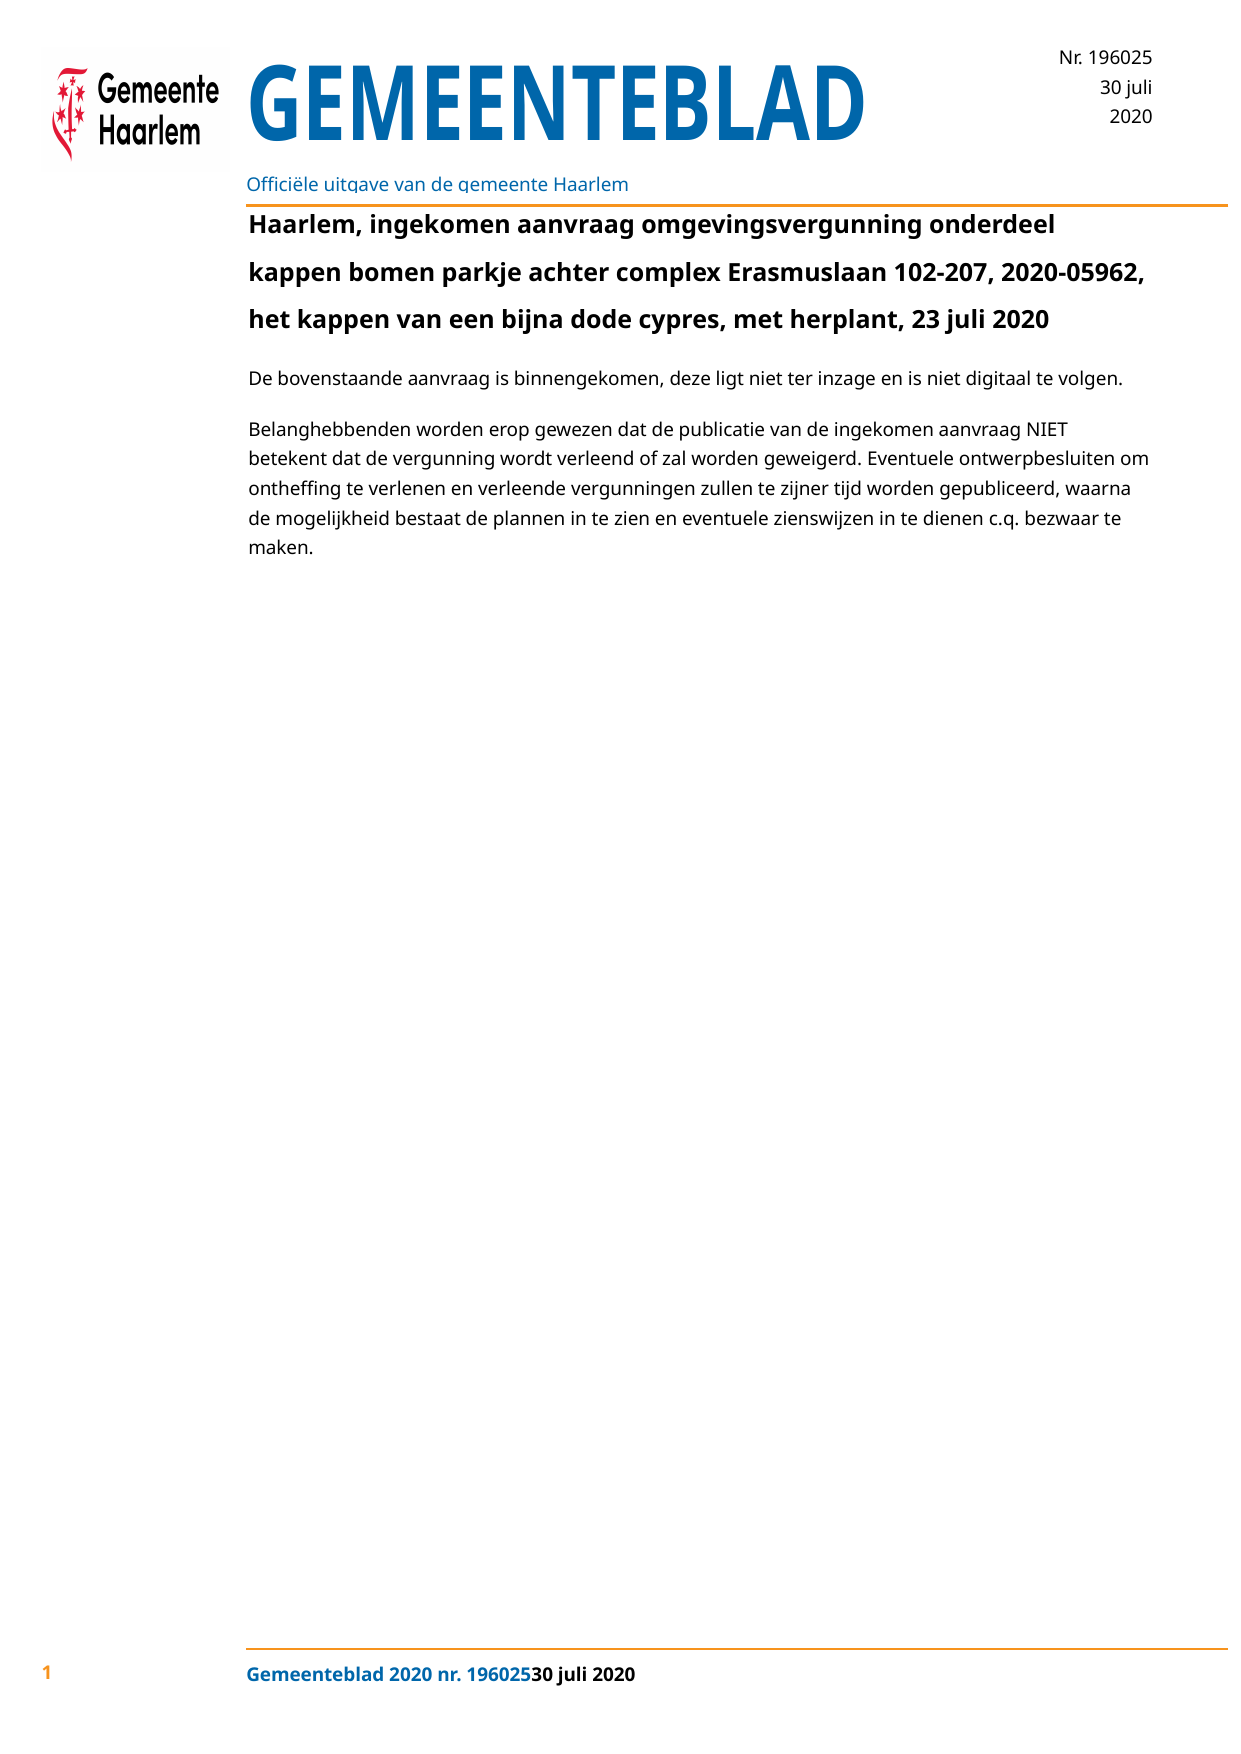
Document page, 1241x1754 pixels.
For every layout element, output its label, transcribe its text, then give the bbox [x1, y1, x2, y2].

text De bovenstaande aanvraag is binnengekomen, deze ligt niet ter inzage en is niet digitaal te volgen. [248, 366, 1152, 391]
picture [41, 47, 231, 172]
text Haarlem, ingekomen aanvraag omgevingsvergunning onderdeel kappen bomen parkje achter complex Erasmuslaan 102-207, 2020-05962, het kappen van een bijna dode cypres, met herplant, 23 juli 2020 [248, 207, 1152, 336]
text Belanghebbenden worden erop gewezen dat de publicatie van de ingekomen aanvraag NIET betekent dat de vergunning wordt verleend of zal worden geweigerd. Eventuele ontwerpbesluiten om ontheffing te verlenen en verleende vergunningen zullen te zijner tijd worden gepubliceerd, waarna de mogelijkheid bestaat de plannen in te zien en eventuele zienswijzen in te dienen c.q. bezwaar te maken. [248, 416, 1152, 560]
